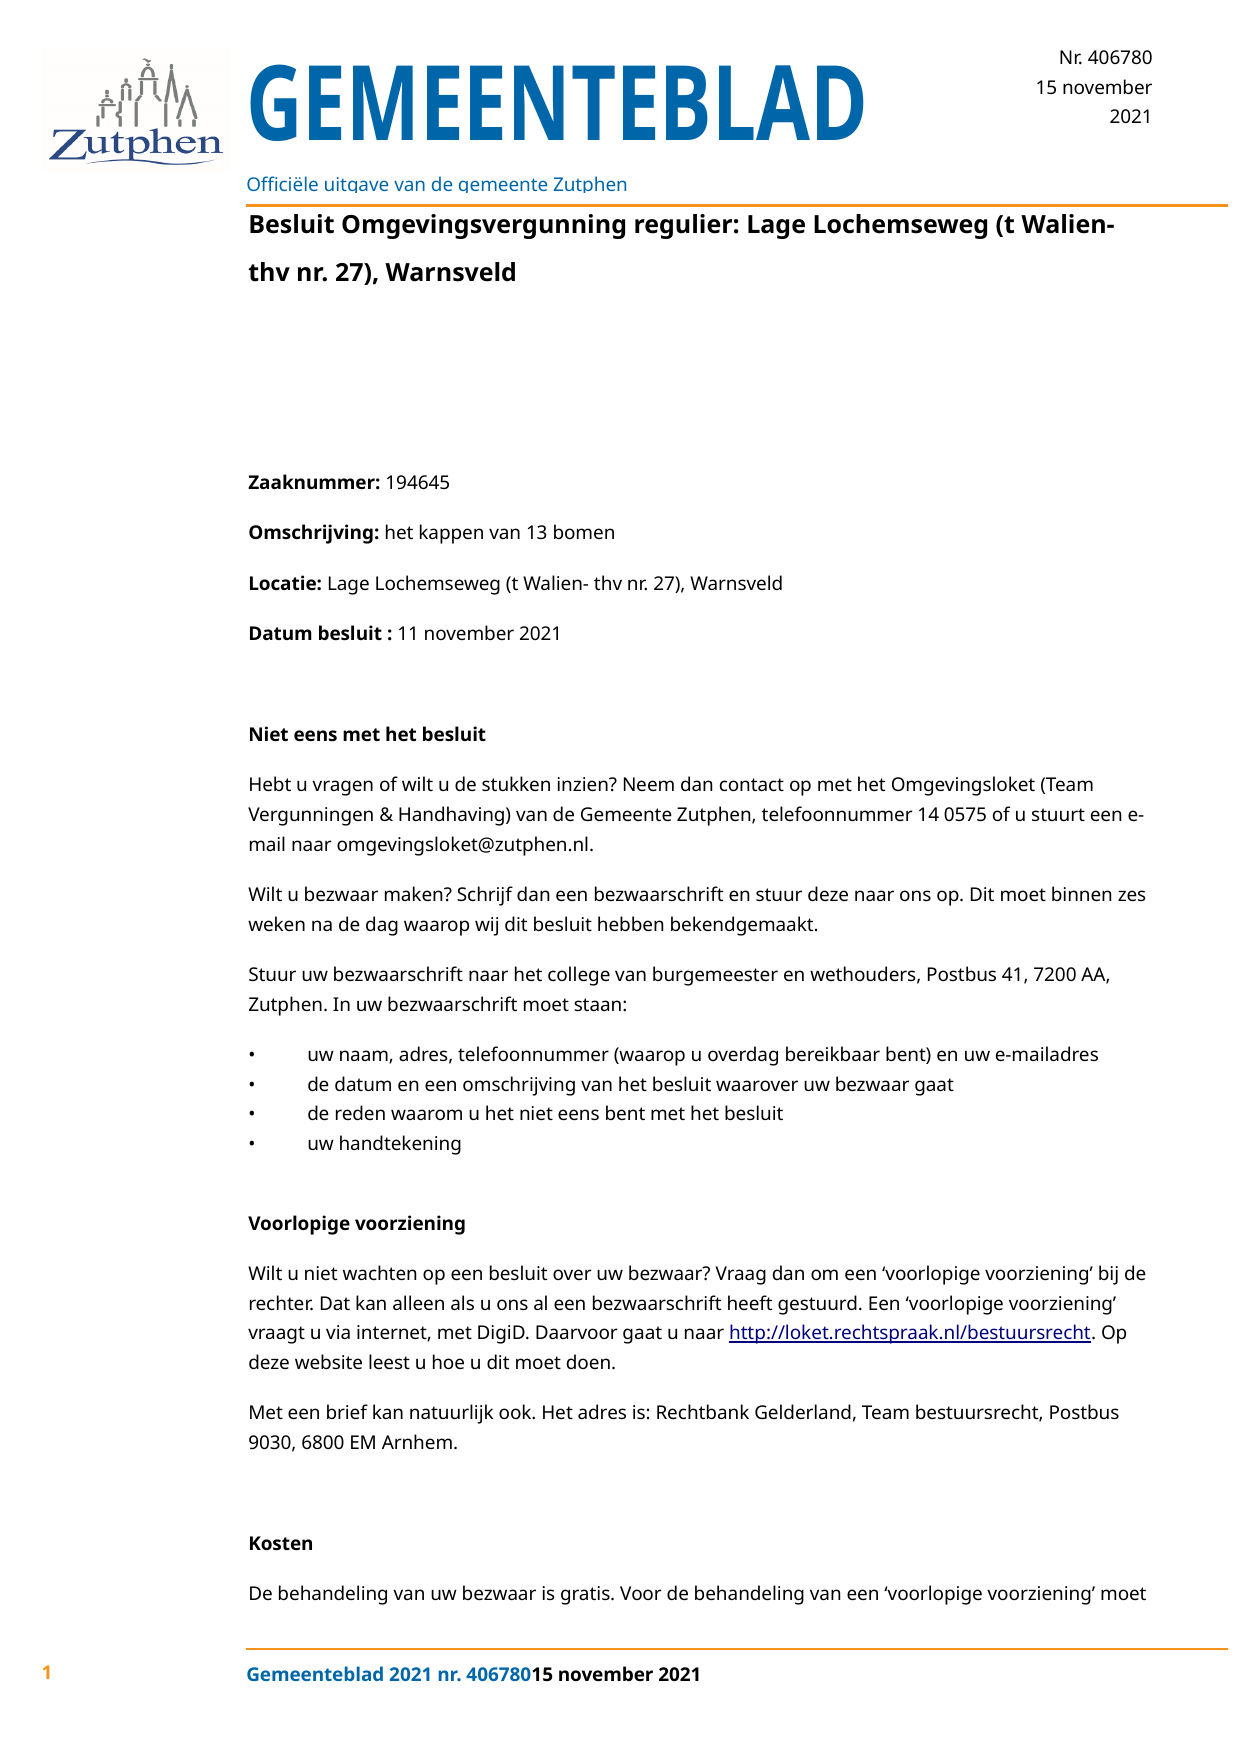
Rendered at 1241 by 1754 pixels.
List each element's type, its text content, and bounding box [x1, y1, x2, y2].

text Zaaknummer: 194645 [248, 469, 1152, 495]
text Met een brief kan natuurlijk ook. Het adres is: Rechtbank Gelderland, Team bestuursrecht, Postbus 9030, 6800 EM Arnhem. [248, 1399, 1152, 1455]
text Hebt u vragen of wilt u de stukken inzien? Neem dan contact op met het Omgevingsloket (Team Vergunningen & Handhaving) van de Gemeente Zutphen, telefoonnummer 14 0575 of u stuurt een e-mail naar omgevingsloket@zutphen.nl. [248, 772, 1152, 857]
text Datum besluit : 11 november 2021 [248, 620, 1152, 646]
text Kosten [248, 1530, 1152, 1556]
list uw naam, adres, telefoonnummer (waarop u overdag bereikbaar bent) en uw e-mailadres [248, 1041, 1152, 1067]
list uw handtekening [248, 1130, 1152, 1156]
list de reden waarom u het niet eens bent met het besluit [248, 1100, 1152, 1126]
picture [41, 47, 231, 172]
text Niet eens met het besluit [248, 721, 1152, 747]
text Besluit Omgevingsvergunning regulier: Lage Lochemseweg (t Walien- thv nr. 27), Warnsveld [248, 207, 1152, 288]
text Stuur uw bezwaarschrift naar het college van burgemeester en wethouders, Postbus 41, 7200 AA, Zutphen. In uw bezwaarschrift moet staan: [248, 961, 1152, 1017]
text Voorlopige voorziening [248, 1210, 1152, 1236]
text De behandeling van uw bezwaar is gratis. Voor de behandeling van een ‘voorlopige voorziening’ moet [248, 1580, 1152, 1606]
text Wilt u niet wachten op een besluit over uw bezwaar? Vraag dan om een ‘voorlopige voorziening’ bij de rechter. Dat kan alleen als u ons al een bezwaarschrift heeft gestuurd. Een ‘voorlopige voorziening’ vraagt u via internet, met DigiD. Daarvoor gaat u naar http://loket.rechtspraak.nl/bestuursrecht. Op deze website leest u hoe u dit moet doen. [248, 1260, 1152, 1375]
text Wilt u bezwaar maken? Schrijf dan een bezwaarschrift en stuur deze naar ons op. Dit moet binnen zes weken na de dag waarop wij dit besluit hebben bekendgemaakt. [248, 881, 1152, 937]
list de datum en een omschrijving van het besluit waarover uw bezwaar gaat [248, 1071, 1152, 1097]
text Omschrijving: het kappen van 13 bomen [248, 519, 1152, 545]
text Locatie: Lage Lochemseweg (t Walien- thv nr. 27), Warnsveld [248, 570, 1152, 596]
